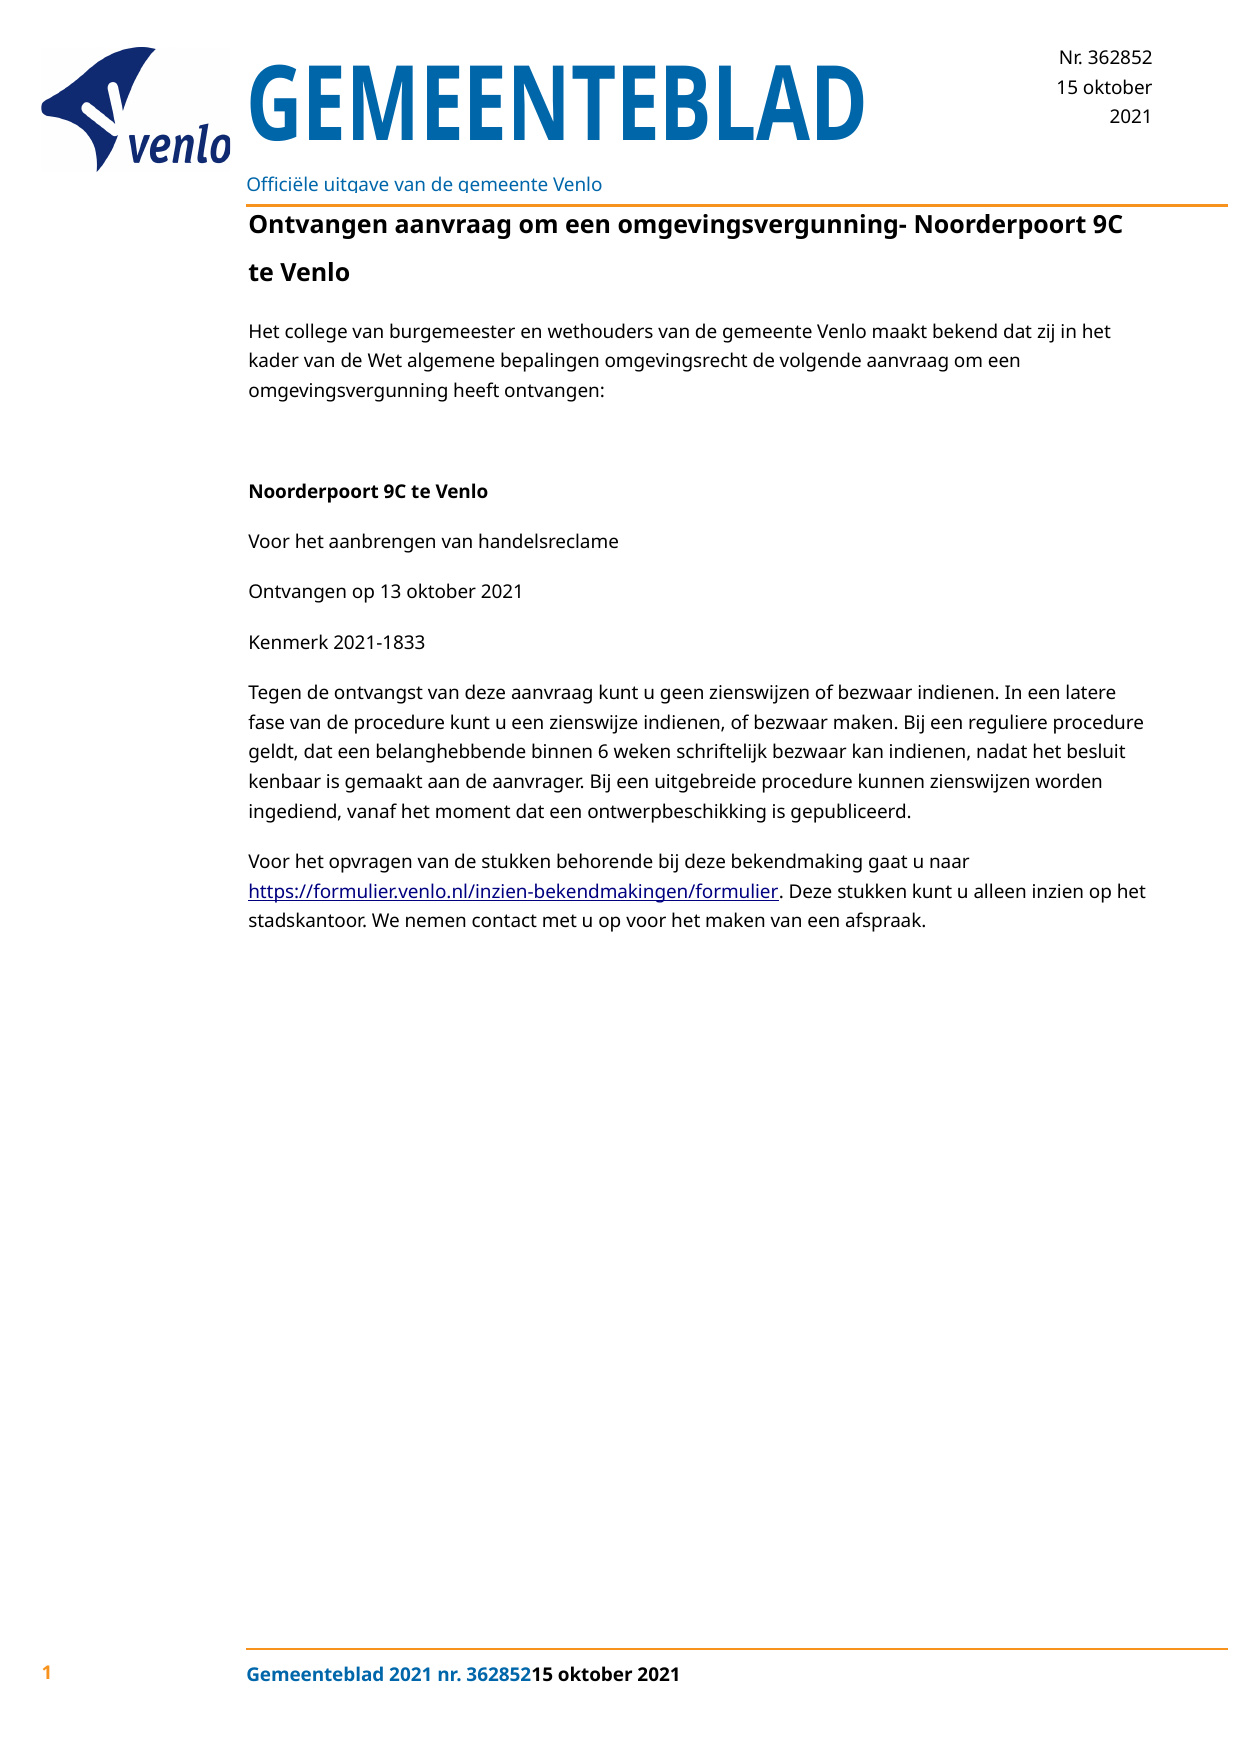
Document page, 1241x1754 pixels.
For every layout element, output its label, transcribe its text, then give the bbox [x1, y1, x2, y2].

text Ontvangen op 13 oktober 2021 [248, 579, 1152, 604]
text Noorderpoort 9C te Venlo [248, 478, 1152, 504]
text Het college van burgemeester en wethouders van de gemeente Venlo maakt bekend dat zij in het kader van de Wet algemene bepalingen omgevingsrecht de volgende aanvraag om een omgevingsvergunning heeft ontvangen: [248, 318, 1152, 403]
text Voor het opvragen van de stukken behorende bij deze bekendmaking gaat u naar https://formulier.venlo.nl/inzien-bekendmakingen/formulier. Deze stukken kunt u alleen inzien op het stadskantoor. We nemen contact met u op voor het maken van een afspraak. [248, 848, 1152, 933]
picture [41, 47, 231, 172]
text Tegen de ontvangst van deze aanvraag kunt u geen zienswijzen of bezwaar indienen. In een latere fase van de procedure kunt u een zienswijze indienen, of bezwaar maken. Bij een reguliere procedure geldt, dat een belanghebbende binnen 6 weken schriftelijk bezwaar kan indienen, nadat het besluit kenbaar is gemaakt aan de aanvrager. Bij een uitgebreide procedure kunnen zienswijzen worden ingediend, vanaf het moment dat een ontwerpbeschikking is gepubliceerd. [248, 679, 1152, 824]
text Voor het aanbrengen van handelsreclame [248, 528, 1152, 554]
text Ontvangen aanvraag om een omgevingsvergunning- Noorderpoort 9C te Venlo [248, 207, 1152, 288]
text Kenmerk 2021-1833 [248, 629, 1152, 655]
